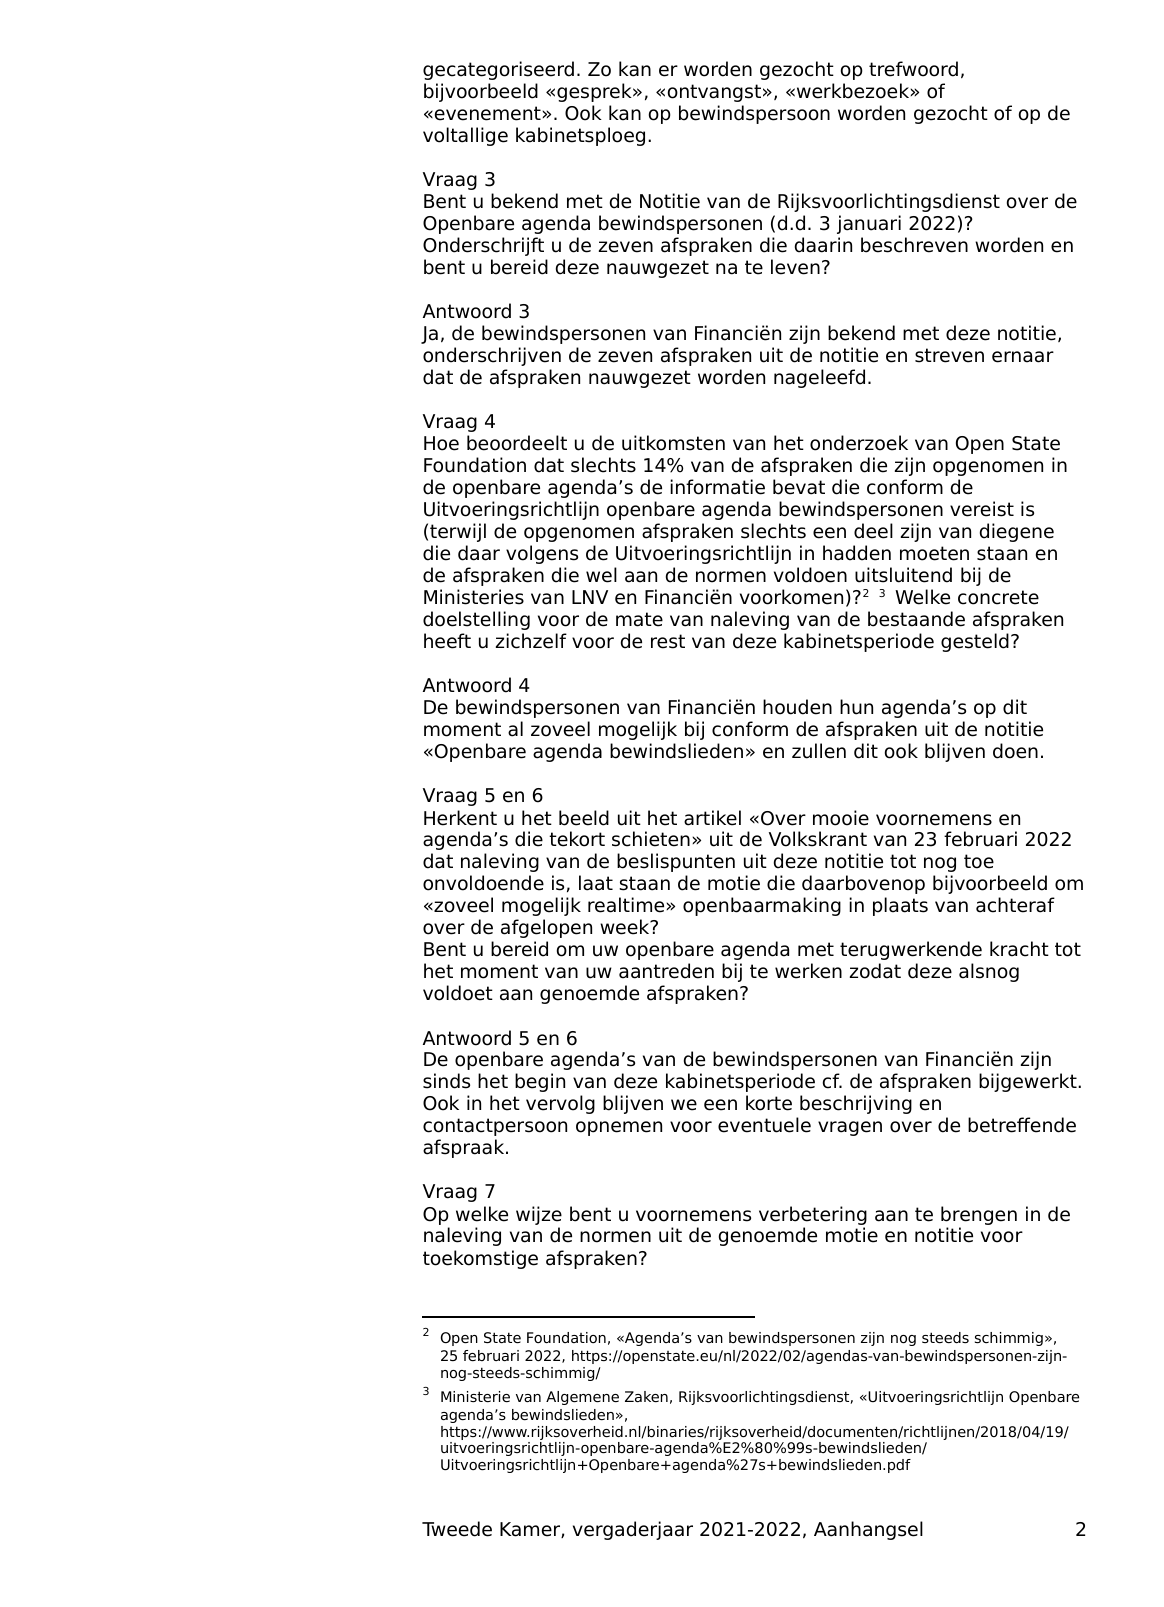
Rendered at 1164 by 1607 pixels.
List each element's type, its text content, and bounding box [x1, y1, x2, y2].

text Antwoord 5 en 6 [422, 1027, 1087, 1049]
text gecategoriseerd. Zo kan er worden gezocht op trefwoord, bijvoorbeeld «gesprek», «ontvangst», «werkbezoek» of «evenement». Ook kan op bewindspersoon worden gezocht of op de voltallige kabinetsploeg. [422, 59, 1087, 147]
text Ja, de bewindspersonen van Financiën zijn bekend met deze notitie, onderschrijven de zeven afspraken uit de notitie en streven ernaar dat de afspraken nauwgezet worden nageleefd. [422, 323, 1087, 389]
text Herkent u het beeld uit het artikel «Over mooie voornemens en agenda’s die tekort schieten» uit de Volkskrant van 23 februari 2022 dat naleving van de beslispunten uit deze notitie tot nog toe onvoldoende is, laat staan de motie die daarbovenop bijvoorbeeld om «zoveel mogelijk realtime» openbaarmaking in plaats van achteraf over de afgelopen week? [422, 807, 1087, 939]
text Vraag 7 [422, 1181, 1087, 1203]
text Bent u bereid om uw openbare agenda met terugwerkende kracht tot het moment van uw aantreden bij te werken zodat deze alsnog voldoet aan genoemde afspraken? [422, 939, 1087, 1005]
text De openbare agenda’s van de bewindspersonen van Financiën zijn sinds het begin van deze kabinetsperiode cf. de afspraken bijgewerkt. Ook in het vervolg blijven we een korte beschrijving en contactpersoon opnemen voor eventuele vragen over de betreffende afspraak. [422, 1049, 1087, 1159]
text Vraag 4 [422, 411, 1087, 433]
text Op welke wijze bent u voornemens verbetering aan te brengen in de naleving van de normen uit de genoemde motie en notitie voor toekomstige afspraken? [422, 1203, 1087, 1269]
text Antwoord 4 [422, 675, 1087, 697]
text Bent u bekend met de Notitie van de Rijksvoorlichtingsdienst over de Openbare agenda bewindspersonen (d.d. 3 januari 2022)? Onderschrijft u de zeven afspraken die daarin beschreven worden en bent u bereid deze nauwgezet na te leven? [422, 191, 1087, 279]
text De bewindspersonen van Financiën houden hun agenda’s op dit moment al zoveel mogelijk bij conform de afspraken uit de notitie «Openbare agenda bewindslieden» en zullen dit ook blijven doen. [422, 697, 1087, 763]
text Open State Foundation, «Agenda’s van bewindspersonen zijn nog steeds schimmig», 25 februari 2022, https://openstate.eu/nl/2022/02/agendas-van-bewindspersonen-zijn-nog-steeds-schimmig/ [422, 1326, 1087, 1382]
text Antwoord 3 [422, 301, 1087, 323]
text Vraag 5 en 6 [422, 785, 1087, 807]
text Vraag 3 [422, 169, 1087, 191]
text Ministerie van Algemene Zaken, Rijksvoorlichtingsdienst, «Uitvoeringsrichtlijn Openbare agenda’s bewindslieden», https://www.rijksoverheid.nl/binaries/rijksoverheid/documenten/richtlijnen/2018/04/19/uitvoeringsrichtlijn-openbare-agenda%E2%80%99s-bewindslieden/Uitvoeringsrichtlijn+Openbare+agenda%27s+bewindslieden.pdf [422, 1385, 1087, 1474]
text Hoe beoordeelt u de uitkomsten van het onderzoek van Open State Foundation dat slechts 14% van de afspraken die zijn opgenomen in de openbare agenda’s de informatie bevat die conform de Uitvoeringsrichtlijn openbare agenda bewindspersonen vereist is (terwijl de opgenomen afspraken slechts een deel zijn van diegene die daar volgens de Uitvoeringsrichtlijn in hadden moeten staan en de afspraken die wel aan de normen voldoen uitsluitend bij de Ministeries van LNV en Financiën voorkomen)? Welke concrete doelstelling voor de mate van naleving van de bestaande afspraken heeft u zichzelf voor de rest van deze kabinetsperiode gesteld? [422, 433, 1087, 653]
